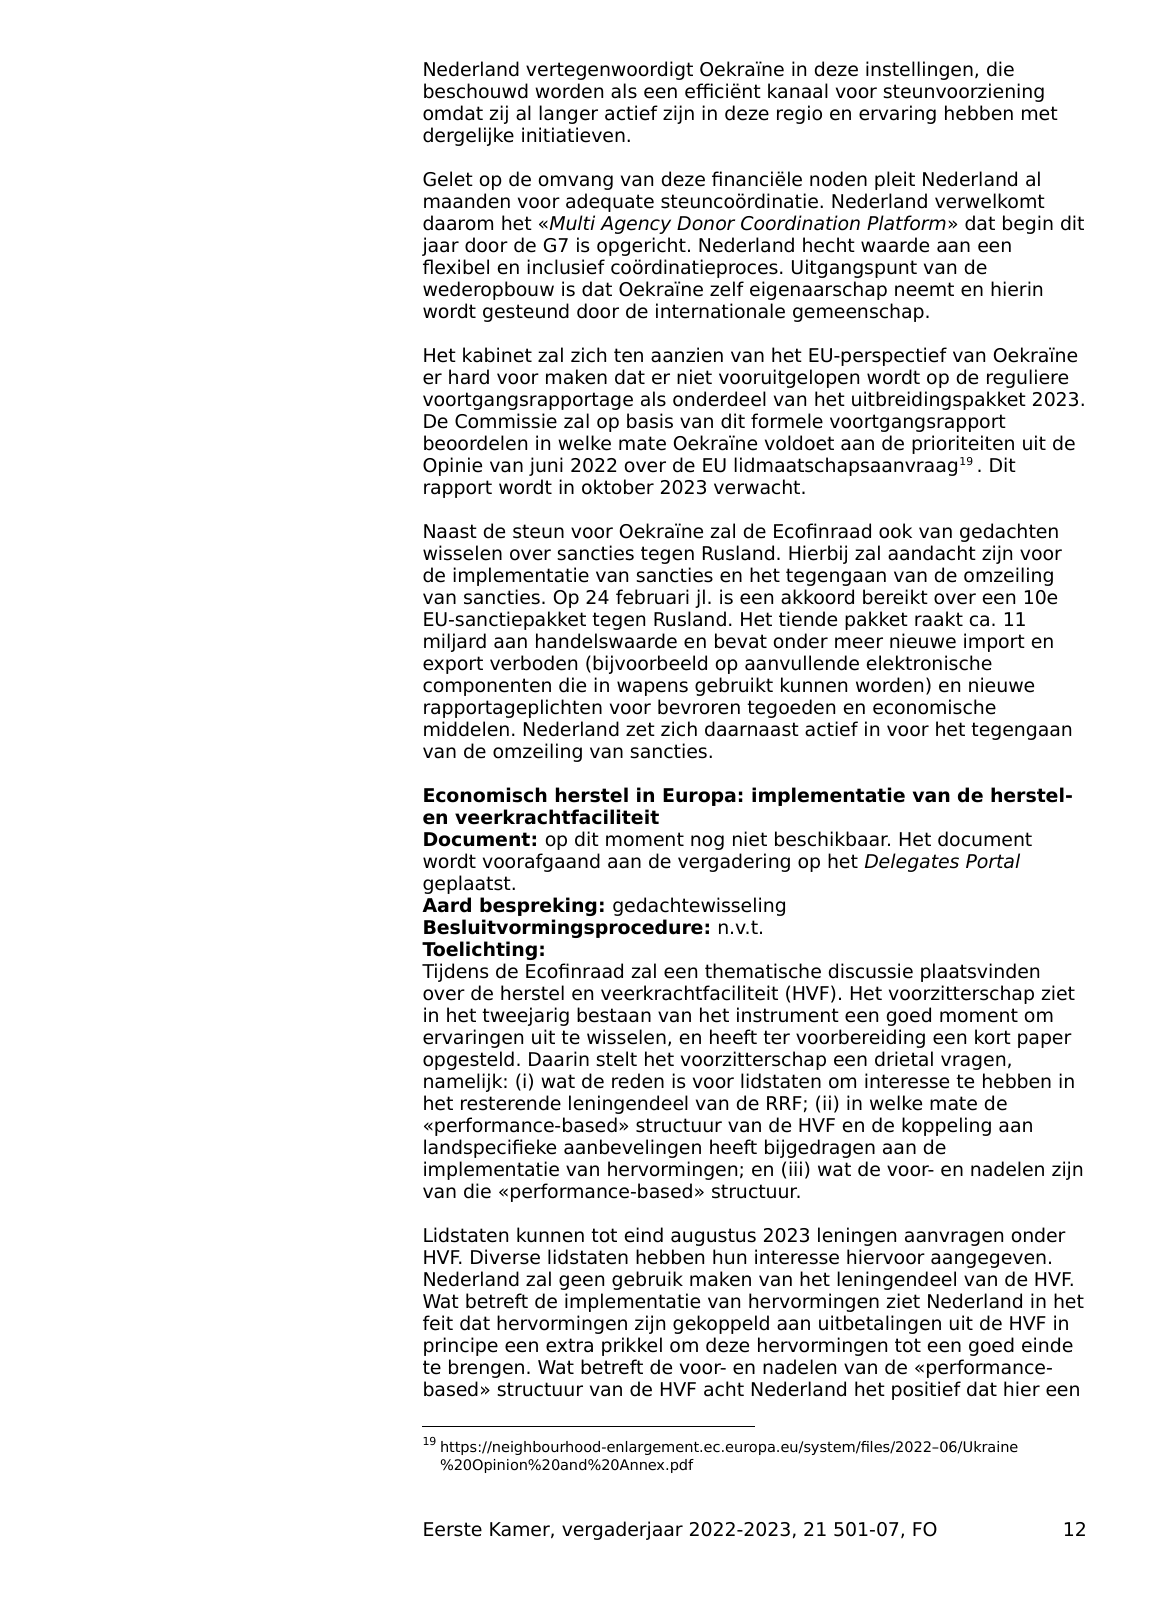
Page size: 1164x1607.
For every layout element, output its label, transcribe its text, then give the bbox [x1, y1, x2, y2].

text Gelet op de omvang van deze financiële noden pleit Nederland al maanden voor adequate steuncoördinatie. Nederland verwelkomt daarom het «Multi Agency Donor Coordination Platform» dat begin dit jaar door de G7 is opgericht. Nederland hecht waarde aan een flexibel en inclusief coördinatieproces. Uitgangspunt van de wederopbouw is dat Oekraïne zelf eigenaarschap neemt en hierin wordt gesteund door de internationale gemeenschap. [422, 169, 1087, 323]
text Lidstaten kunnen tot eind augustus 2023 leningen aanvragen onder HVF. Diverse lidstaten hebben hun interesse hiervoor aangegeven. Nederland zal geen gebruik maken van het leningendeel van de HVF. Wat betreft de implementatie van hervormingen ziet Nederland in het feit dat hervormingen zijn gekoppeld aan uitbetalingen uit de HVF in principe een extra prikkel om deze hervormingen tot een goed einde te brengen. Wat betreft de voor- en nadelen van de «performance-based» structuur van de HVF acht Nederland het positief dat hier een [422, 1225, 1087, 1401]
text Aard bespreking: gedachtewisseling [422, 895, 1087, 917]
text https://neighbourhood-enlargement.ec.europa.eu/system/files/2022–06/Ukraine%20Opinion%20and%20Annex.pdf [422, 1435, 1087, 1474]
text Naast de steun voor Oekraïne zal de Ecofinraad ook van gedachten wisselen over sancties tegen Rusland. Hierbij zal aandacht zijn voor de implementatie van sancties en het tegengaan van de omzeiling van sancties. Op 24 februari jl. is een akkoord bereikt over een 10e EU-sanctiepakket tegen Rusland. Het tiende pakket raakt ca. 11 miljard aan handelswaarde en bevat onder meer nieuwe import en export verboden (bijvoorbeeld op aanvullende elektronische componenten die in wapens gebruikt kunnen worden) en nieuwe rapportageplichten voor bevroren tegoeden en economische middelen. Nederland zet zich daarnaast actief in voor het tegengaan van de omzeiling van sancties. [422, 521, 1087, 763]
text Toelichting: [422, 939, 1087, 961]
text Besluitvormingsprocedure: n.v.t. [422, 917, 1087, 939]
text Document: op dit moment nog niet beschikbaar. Het document wordt voorafgaand aan de vergadering op het Delegates Portal geplaatst. [422, 829, 1087, 895]
text Tijdens de Ecofinraad zal een thematische discussie plaatsvinden over de herstel en veerkrachtfaciliteit (HVF). Het voorzitterschap ziet in het tweejarig bestaan van het instrument een goed moment om ervaringen uit te wisselen, en heeft ter voorbereiding een kort paper opgesteld. Daarin stelt het voorzitterschap een drietal vragen, namelijk: (i) wat de reden is voor lidstaten om interesse te hebben in het resterende leningendeel van de RRF; (ii) in welke mate de «performance-based» structuur van de HVF en de koppeling aan landspecifieke aanbevelingen heeft bijgedragen aan de implementatie van hervormingen; en (iii) wat de voor- en nadelen zijn van die «performance-based» structuur. [422, 961, 1087, 1203]
text Nederland vertegenwoordigt Oekraïne in deze instellingen, die beschouwd worden als een efficiënt kanaal voor steunvoorziening omdat zij al langer actief zijn in deze regio en ervaring hebben met dergelijke initiatieven. [422, 59, 1087, 147]
text Economisch herstel in Europa: implementatie van de herstel- en veerkrachtfaciliteit [422, 785, 1087, 829]
text Het kabinet zal zich ten aanzien van het EU-perspectief van Oekraïne er hard voor maken dat er niet vooruitgelopen wordt op de reguliere voortgangsrapportage als onderdeel van het uitbreidingspakket 2023. De Commissie zal op basis van dit formele voortgangsrapport beoordelen in welke mate Oekraïne voldoet aan de prioriteiten uit de Opinie van juni 2022 over de EU lidmaatschapsaanvraag. Dit rapport wordt in oktober 2023 verwacht. [422, 345, 1087, 499]
